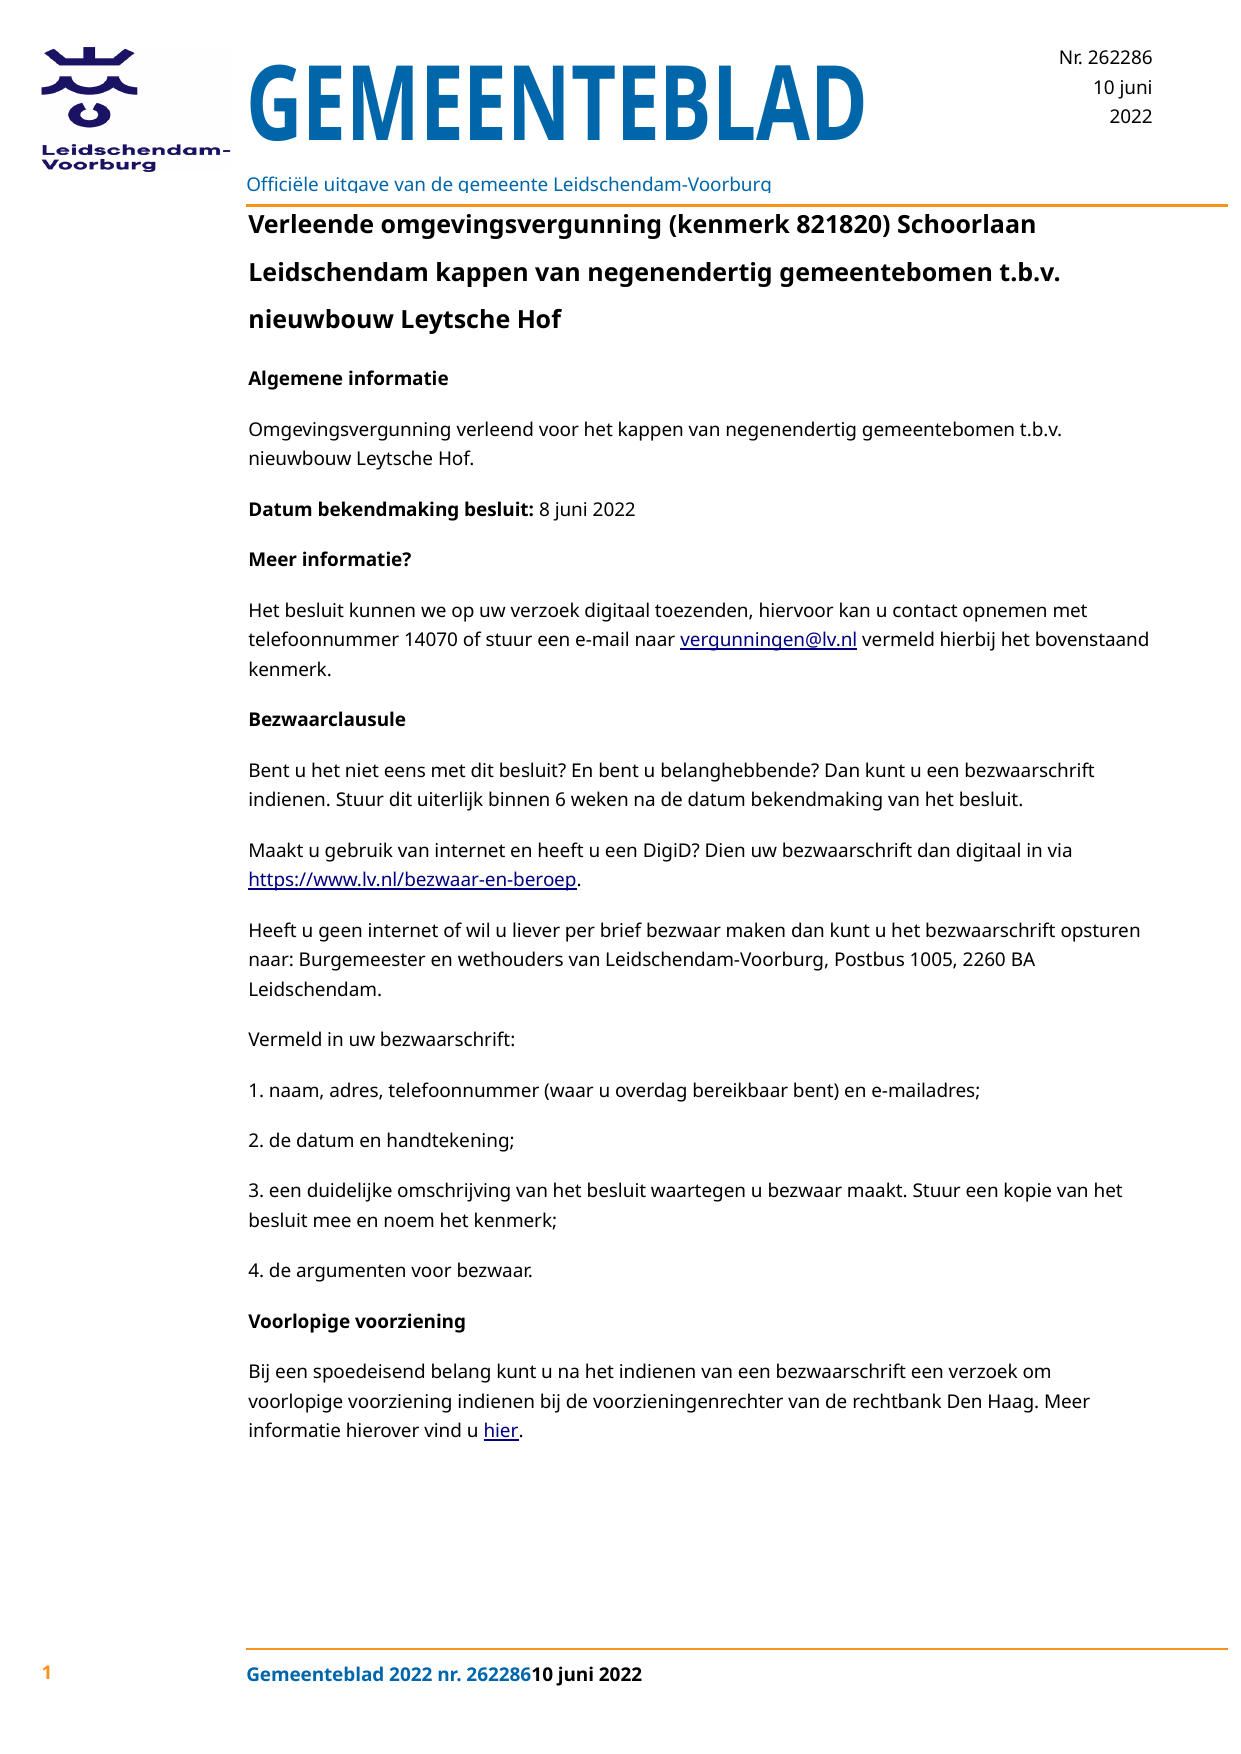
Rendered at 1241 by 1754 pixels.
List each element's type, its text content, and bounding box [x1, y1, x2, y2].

text Vermeld in uw bezwaarschrift: [248, 1026, 1152, 1052]
text Algemene informatie [248, 366, 1152, 391]
text 1. naam, adres, telefoonnummer (waar u overdag bereikbaar bent) en e-mailadres; [248, 1077, 1152, 1102]
text Het besluit kunnen we op uw verzoek digitaal toezenden, hiervoor kan u contact opnemen met telefoonnummer 14070 of stuur een e-mail naar vergunningen@lv.nl vermeld hierbij het bovenstaand kenmerk. [248, 597, 1152, 682]
text Verleende omgevingsvergunning (kenmerk 821820) Schoorlaan Leidschendam kappen van negenendertig gemeentebomen t.b.v. nieuwbouw Leytsche Hof [248, 207, 1152, 336]
text Bezwaarclausule [248, 706, 1152, 732]
text Heeft u geen internet of wil u liever per brief bezwaar maken dan kunt u het bezwaarschrift opsturen naar: Burgemeester en wethouders van Leidschendam-Voorburg, Postbus 1005, 2260 BA Leidschendam. [248, 917, 1152, 1002]
text Bent u het niet eens met dit besluit? En bent u belanghebbende? Dan kunt u een bezwaarschrift indienen. Stuur dit uiterlijk binnen 6 weken na de datum bekendmaking van het besluit. [248, 757, 1152, 812]
text Maakt u gebruik van internet en heeft u een DigiD? Dien uw bezwaarschrift dan digitaal in via https://www.lv.nl/bezwaar-en-beroep. [248, 837, 1152, 892]
text Voorlopige voorziening [248, 1308, 1152, 1334]
text Omgevingsvergunning verleend voor het kappen van negenendertig gemeentebomen t.b.v. nieuwbouw Leytsche Hof. [248, 416, 1152, 471]
text 3. een duidelijke omschrijving van het besluit waartegen u bezwaar maakt. Stuur een kopie van het besluit mee en noem het kenmerk; [248, 1178, 1152, 1233]
text Bij een spoedeisend belang kunt u na het indienen van een bezwaarschrift een verzoek om voorlopige voorziening indienen bij de voorzieningenrechter van de rechtbank Den Haag. Meer informatie hierover vind u hier. [248, 1358, 1152, 1443]
picture [41, 47, 231, 172]
text Meer informatie? [248, 546, 1152, 572]
text 4. de argumenten voor bezwaar. [248, 1258, 1152, 1283]
text 2. de datum en handtekening; [248, 1127, 1152, 1153]
text Datum bekendmaking besluit: 8 juni 2022 [248, 496, 1152, 522]
